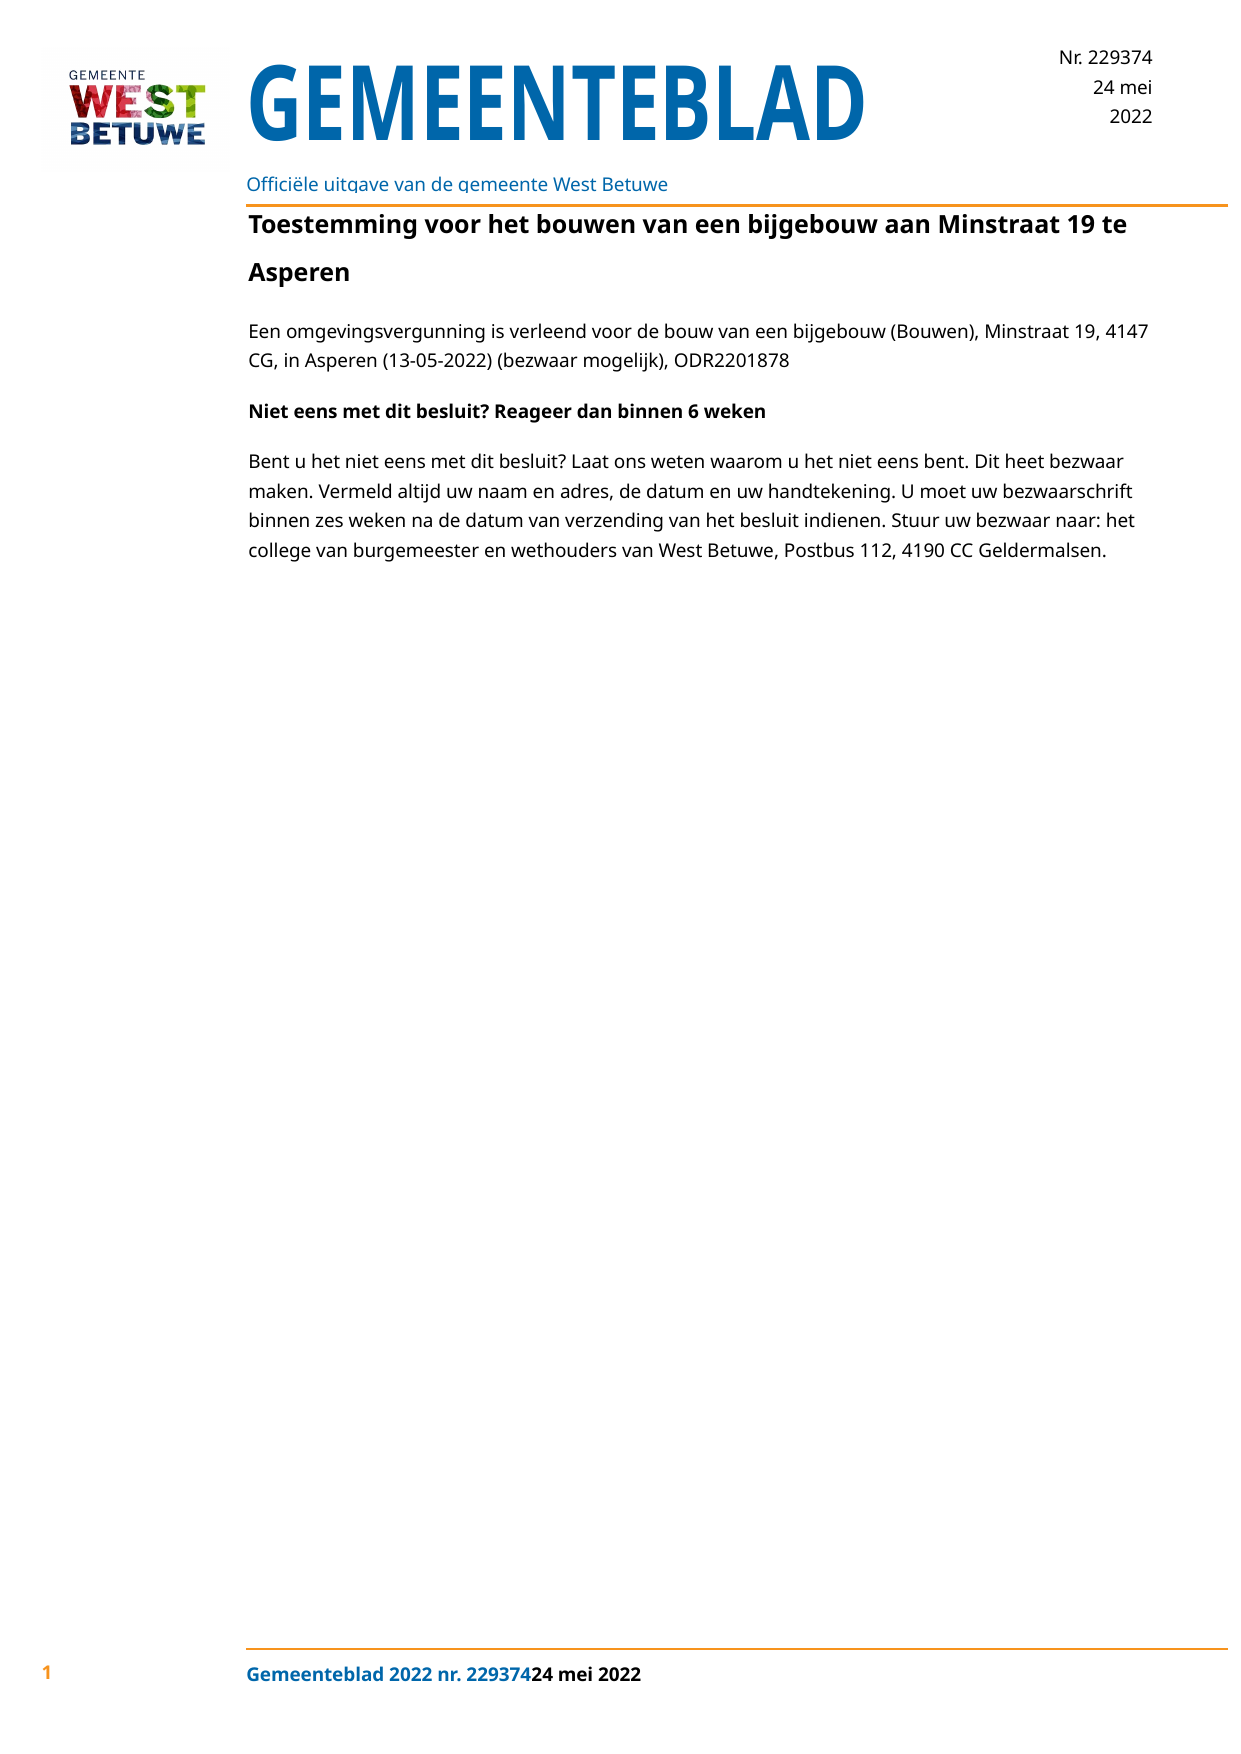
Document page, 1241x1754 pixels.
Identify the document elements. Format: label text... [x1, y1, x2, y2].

text Bent u het niet eens met dit besluit? Laat ons weten waarom u het niet eens bent. Dit heet bezwaar maken. Vermeld altijd uw naam en adres, de datum en uw handtekening. U moet uw bezwaarschrift binnen zes weken na de datum van verzending van het besluit indienen. Stuur uw bezwaar naar: het college van burgemeester en wethouders van West Betuwe, Postbus 112, 4190 CC Geldermalsen. [248, 448, 1152, 563]
text Toestemming voor het bouwen van een bijgebouw aan Minstraat 19 te Asperen [248, 207, 1152, 288]
text Niet eens met dit besluit? Reageer dan binnen 6 weken [248, 398, 1152, 424]
picture [41, 47, 231, 172]
text Een omgevingsvergunning is verleend voor de bouw van een bijgebouw (Bouwen), Minstraat 19, 4147 CG, in Asperen (13-05-2022) (bezwaar mogelijk), ODR2201878 [248, 318, 1152, 373]
